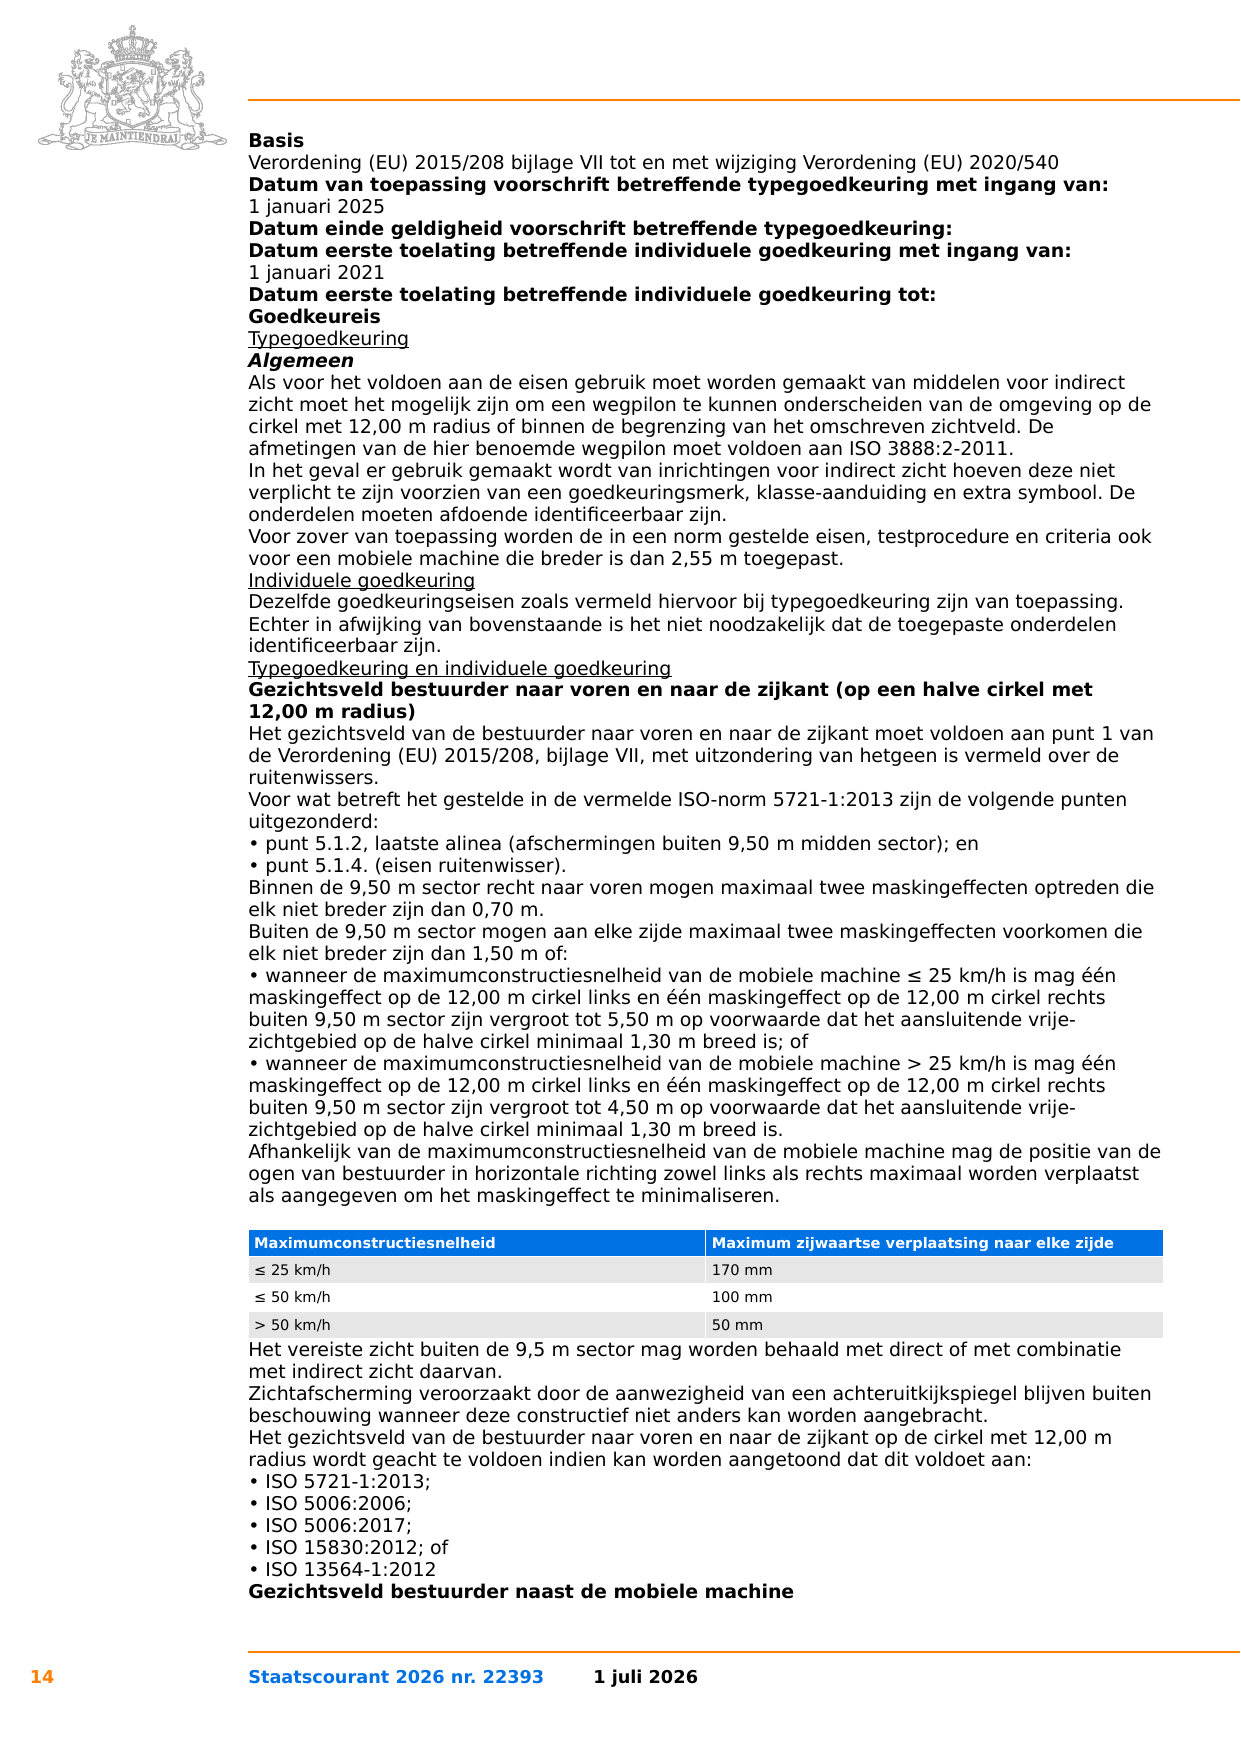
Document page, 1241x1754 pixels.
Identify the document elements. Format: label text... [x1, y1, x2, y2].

text Datum eerste toelating betreffende individuele goedkeuring met ingang van: [248, 240, 1163, 262]
table_header Maximumconstructiesnelheid [249, 1230, 705, 1256]
table_header Maximum zijwaartse verplaatsing naar elke zijde [706, 1230, 1163, 1256]
text • ISO 13564-1:2012 [248, 1559, 1163, 1581]
text Datum einde geldigheid voorschrift betreffende typegoedkeuring: [248, 218, 1163, 240]
text Typegoedkeuring en individuele goedkeuring [248, 657, 1163, 679]
text Het gezichtsveld van de bestuurder naar voren en naar de zijkant moet voldoen aan punt 1 van de Verordening (EU) 2015/208, bijlage VII, met uitzondering van hetgeen is vermeld over de ruitenwissers. [248, 723, 1163, 789]
text Individuele goedkeuring [248, 569, 1163, 591]
text Afhankelijk van de maximumconstructiesnelheid van de mobiele machine mag de positie van de ogen van bestuurder in horizontale richting zowel links als rechts maximaal worden verplaatst als aangegeven om het maskingeffect te minimaliseren. [248, 1141, 1163, 1207]
table_cell 100 mm [706, 1285, 1163, 1311]
text Gezichtsveld bestuurder naast de mobiele machine [248, 1581, 1163, 1603]
text Basis [248, 130, 1163, 152]
text • ISO 15830:2012; of [248, 1537, 1163, 1559]
text In het geval er gebruik gemaakt wordt van inrichtingen voor indirect zicht hoeven deze niet verplicht te zijn voorzien van een goedkeuringsmerk, klasse-aanduiding en extra symbool. De onderdelen moeten afdoende identificeerbaar zijn. [248, 459, 1163, 526]
text • punt 5.1.2, laatste alinea (afschermingen buiten 9,50 m midden sector); en [248, 833, 1163, 855]
text Het gezichtsveld van de bestuurder naar voren en naar de zijkant op de cirkel met 12,00 m radius wordt geacht te voldoen indien kan worden aangetoond dat dit voldoet aan: [248, 1427, 1163, 1471]
text Typegoedkeuring [248, 328, 1163, 350]
text • ISO 5006:2006; [248, 1493, 1163, 1515]
text Datum eerste toelating betreffende individuele goedkeuring tot: [248, 284, 1163, 306]
text Buiten de 9,50 m sector mogen aan elke zijde maximaal twee maskingeffecten voorkomen die elk niet breder zijn dan 1,50 m of: [248, 921, 1163, 965]
table_cell > 50 km/h [249, 1312, 705, 1338]
text • ISO 5006:2017; [248, 1515, 1163, 1537]
text • wanneer de maximumconstructiesnelheid van de mobiele machine > 25 km/h is mag één maskingeffect op de 12,00 m cirkel links en één maskingeffect op de 12,00 m cirkel rechts buiten 9,50 m sector zijn vergroot tot 4,50 m op voorwaarde dat het aansluitende vrije-zichtgebied op de halve cirkel minimaal 1,30 m breed is. [248, 1053, 1163, 1141]
text • punt 5.1.4. (eisen ruitenwisser). [248, 855, 1163, 877]
text 1 januari 2021 [248, 262, 1163, 284]
text 1 januari 2025 [248, 196, 1163, 218]
text Voor wat betreft het gestelde in de vermelde ISO-norm 5721-1:2013 zijn de volgende punten uitgezonderd: [248, 789, 1163, 833]
text Voor zover van toepassing worden de in een norm gestelde eisen, testprocedure en criteria ook voor een mobiele machine die breder is dan 2,55 m toegepast. [248, 526, 1163, 569]
text Binnen de 9,50 m sector recht naar voren mogen maximaal twee maskingeffecten optreden die elk niet breder zijn dan 0,70 m. [248, 877, 1163, 921]
text Algemeen [248, 350, 1163, 372]
text Als voor het voldoen aan de eisen gebruik moet worden gemaakt van middelen voor indirect zicht moet het mogelijk zijn om een wegpilon te kunnen onderscheiden van de omgeving op de cirkel met 12,00 m radius of binnen de begrenzing van het omschreven zichtveld. De afmetingen van de hier benoemde wegpilon moet voldoen aan ISO 3888:2-2011. [248, 372, 1163, 459]
table_cell ≤ 25 km/h [249, 1257, 705, 1283]
table_cell ≤ 50 km/h [249, 1285, 705, 1311]
picture [38, 25, 227, 150]
text Dezelfde goedkeuringseisen zoals vermeld hiervoor bij typegoedkeuring zijn van toepassing. Echter in afwijking van bovenstaande is het niet noodzakelijk dat de toegepaste onderdelen identificeerbaar zijn. [248, 591, 1163, 657]
text Het vereiste zicht buiten de 9,5 m sector mag worden behaald met direct of met combinatie met indirect zicht daarvan. [248, 1339, 1163, 1383]
text Gezichtsveld bestuurder naar voren en naar de zijkant (op een halve cirkel met 12,00 m radius) [248, 679, 1163, 723]
text • wanneer de maximumconstructiesnelheid van de mobiele machine ≤ 25 km/h is mag één maskingeffect op de 12,00 m cirkel links en één maskingeffect op de 12,00 m cirkel rechts buiten 9,50 m sector zijn vergroot tot 5,50 m op voorwaarde dat het aansluitende vrije-zichtgebied op de halve cirkel minimaal 1,30 m breed is; of [248, 965, 1163, 1053]
text Zichtafscherming veroorzaakt door de aanwezigheid van een achteruitkijkspiegel blijven buiten beschouwing wanneer deze constructief niet anders kan worden aangebracht. [248, 1383, 1163, 1427]
text Verordening (EU) 2015/208 bijlage VII tot en met wijziging Verordening (EU) 2020/540 [248, 152, 1163, 174]
text Goedkeureis [248, 306, 1163, 328]
text Datum van toepassing voorschrift betreffende typegoedkeuring met ingang van: [248, 174, 1163, 196]
text • ISO 5721-1:2013; [248, 1471, 1163, 1493]
table_cell 170 mm [706, 1257, 1163, 1283]
table_cell 50 mm [706, 1312, 1163, 1338]
